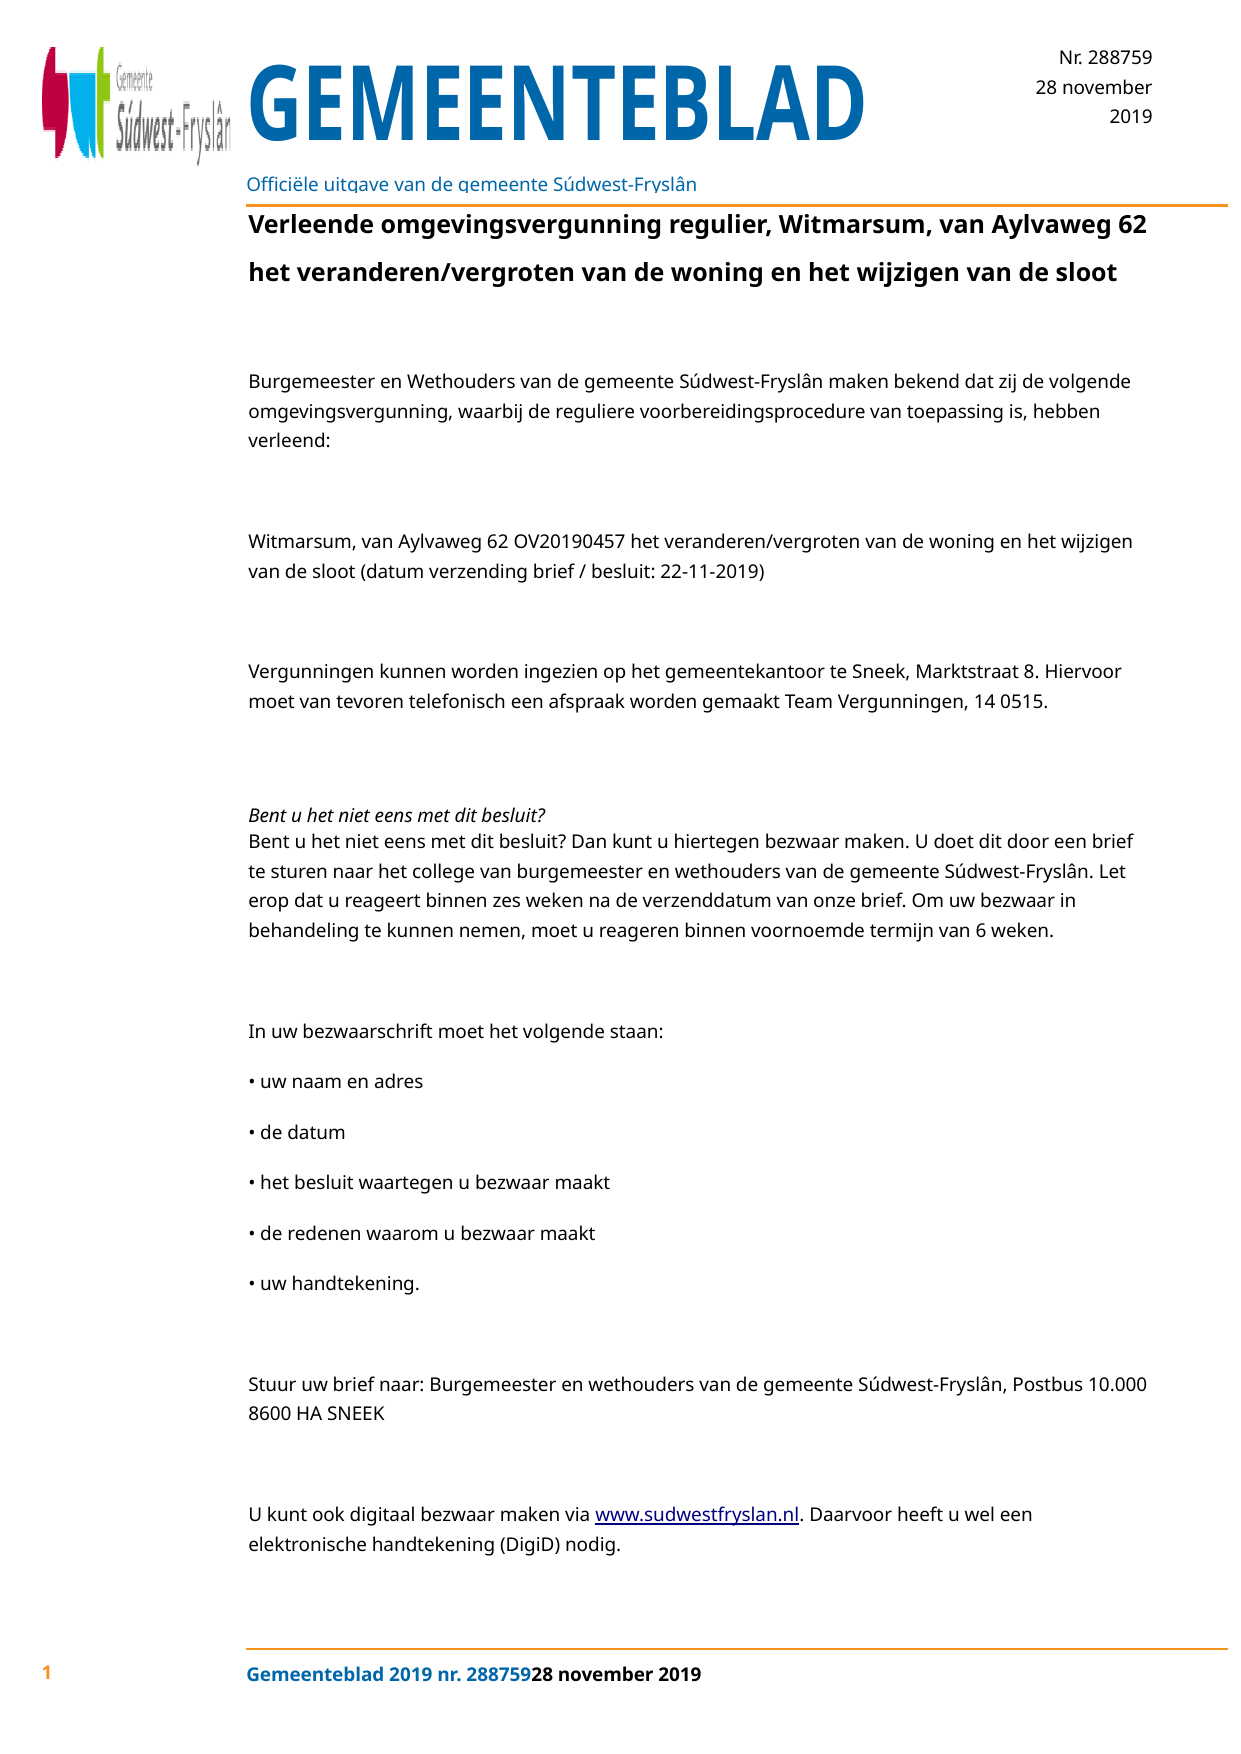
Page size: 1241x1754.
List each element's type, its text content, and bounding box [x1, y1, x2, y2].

picture [41, 47, 231, 172]
text • uw naam en adres [248, 1068, 1152, 1094]
text • de datum [248, 1119, 1152, 1144]
text Verleende omgevingsvergunning regulier, Witmarsum, van Aylvaweg 62 het veranderen/vergroten van de woning en het wijzigen van de sloot [248, 207, 1152, 288]
text Bent u het niet eens met dit besluit? [248, 803, 1152, 828]
text • uw handtekening. [248, 1270, 1152, 1296]
text In uw bezwaarschrift moet het volgende staan: [248, 1018, 1152, 1044]
text • het besluit waartegen u bezwaar maakt [248, 1169, 1152, 1195]
text Witmarsum, van Aylvaweg 62 OV20190457 het veranderen/vergroten van de woning en het wijzigen van de sloot (datum verzending brief / besluit: 22-11-2019) [248, 528, 1152, 584]
text U kunt ook digitaal bezwaar maken via www.sudwestfryslan.nl. Daarvoor heeft u wel een elektronische handtekening (DigiD) nodig. [248, 1501, 1152, 1557]
text Vergunningen kunnen worden ingezien op het gemeentekantoor te Sneek, Marktstraat 8. Hiervoor moet van tevoren telefonisch een afspraak worden gemaakt Team Vergunningen, 14 0515. [248, 659, 1152, 714]
text Bent u het niet eens met dit besluit? Dan kunt u hiertegen bezwaar maken. U doet dit door een brief te sturen naar het college van burgemeester en wethouders van de gemeente Súdwest-Fryslân. Let erop dat u reageert binnen zes weken na de verzenddatum van onze brief. Om uw bezwaar in behandeling te kunnen nemen, moet u reageren binnen voornoemde termijn van 6 weken. [248, 828, 1152, 943]
text Burgemeester en Wethouders van de gemeente Súdwest-Fryslân maken bekend dat zij de volgende omgevingsvergunning, waarbij de reguliere voorbereidingsprocedure van toepassing is, hebben verleend: [248, 368, 1152, 453]
text Stuur uw brief naar: Burgemeester en wethouders van de gemeente Súdwest-Fryslân, Postbus 10.000 8600 HA SNEEK [248, 1371, 1152, 1426]
text • de redenen waarom u bezwaar maakt [248, 1220, 1152, 1245]
